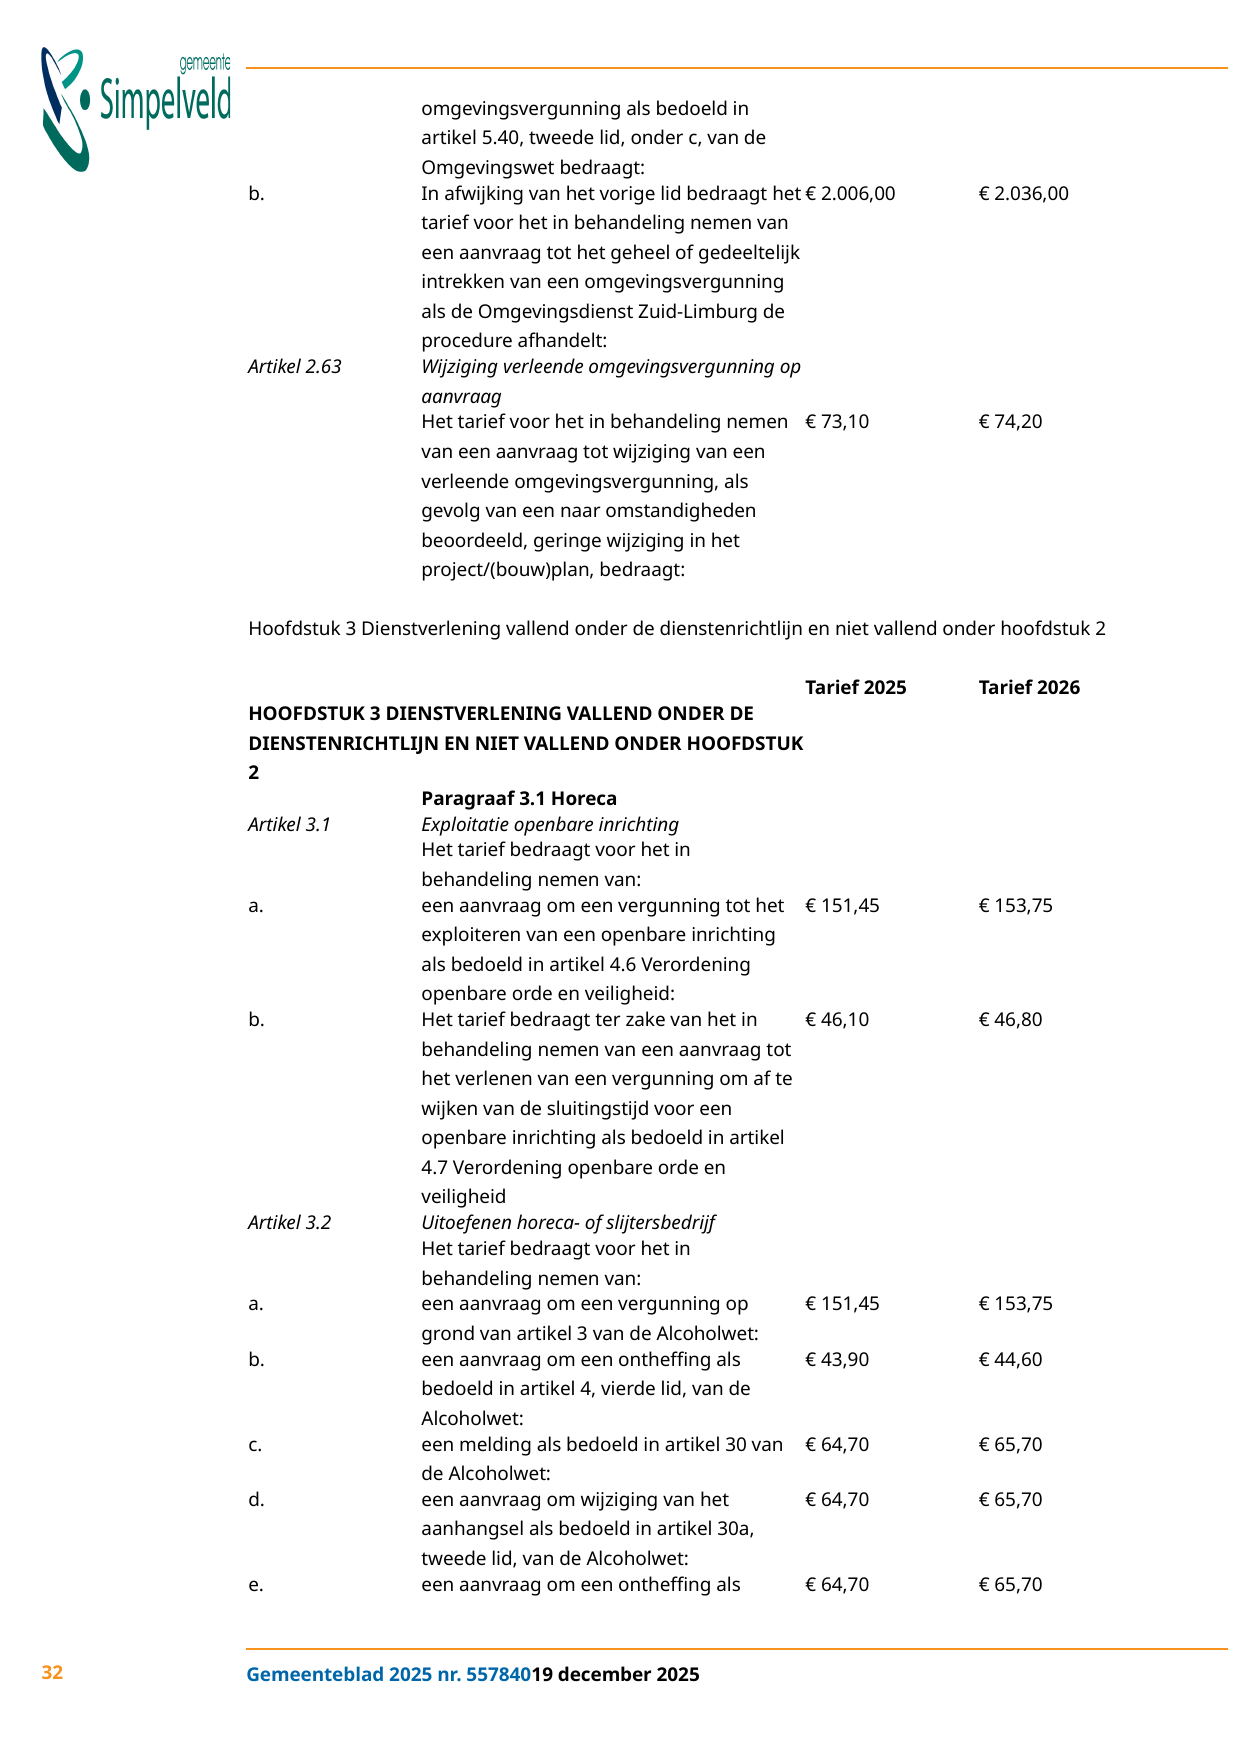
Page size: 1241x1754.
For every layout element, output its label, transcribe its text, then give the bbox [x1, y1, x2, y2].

table_cell [805, 1210, 978, 1235]
table_cell [979, 836, 1152, 892]
table_cell € 44,60 [979, 1346, 1152, 1431]
table_cell [979, 811, 1152, 836]
table_cell b. [248, 180, 421, 353]
table_cell [248, 1235, 421, 1291]
table_cell € 64,70 [805, 1486, 978, 1571]
table_cell Het tarief voor het in behandeling nemen van een aanvraag tot wijziging van een verleende omgevingsvergunning, als gevolg van een naar omstandigheden beoordeeld, geringe wijziging in het project/(bouw)plan, bedraagt: [421, 409, 805, 582]
table_header Tarief 2026 [979, 674, 1152, 700]
picture [41, 47, 231, 172]
table_cell € 151,45 [805, 892, 978, 1006]
table_cell [248, 409, 421, 582]
table_cell € 43,90 [805, 1346, 978, 1431]
table_cell € 2.036,00 [979, 180, 1152, 353]
table_cell € 65,70 [979, 1486, 1152, 1571]
table_cell a. [248, 892, 421, 1006]
table_cell een aanvraag om een vergunning op grond van artikel 3 van de Alcoholwet: [421, 1291, 805, 1346]
table_header Tarief 2025 [805, 674, 978, 700]
table_cell Uitoefenen horeca- of slijtersbedrijf [421, 1210, 805, 1235]
table_cell € 73,10 [805, 409, 978, 582]
table_cell [805, 1235, 978, 1291]
table_cell [248, 785, 421, 811]
table_cell c. [248, 1431, 421, 1486]
table_cell € 46,80 [979, 1006, 1152, 1209]
table_cell [805, 785, 978, 811]
table_cell [805, 700, 978, 785]
table_cell Wijziging verleende omgevingsvergunning op aanvraag [421, 353, 805, 409]
table_cell a. [248, 1291, 421, 1346]
table_header [421, 674, 805, 700]
table_cell Artikel 3.2 [248, 1210, 421, 1235]
table_cell een aanvraag om een vergunning tot het exploiteren van een openbare inrichting als bedoeld in artikel 4.6 Verordening openbare orde en veiligheid: [421, 892, 805, 1006]
table_cell een aanvraag om een ontheffing als bedoeld in artikel 4, vierde lid, van de Alcoholwet: [421, 1346, 805, 1431]
table_cell Het tarief bedraagt voor het in behandeling nemen van: [421, 836, 805, 892]
table_cell [248, 836, 421, 892]
table_cell Artikel 3.1 [248, 811, 421, 836]
table_cell € 65,70 [979, 1431, 1152, 1486]
table_cell omgevingsvergunning als bedoeld in artikel 5.40, tweede lid, onder c, van de Omgevingswet bedraagt: [421, 95, 805, 180]
table_cell een aanvraag om een ontheffing als [421, 1571, 805, 1597]
table_cell een melding als bedoeld in artikel 30 van de Alcoholwet: [421, 1431, 805, 1486]
table_cell [979, 785, 1152, 811]
table_cell € 74,20 [979, 409, 1152, 582]
table_cell [979, 95, 1152, 180]
table_cell Het tarief bedraagt voor het in behandeling nemen van: [421, 1235, 805, 1291]
table_cell HOOFDSTUK 3 DIENSTVERLENING VALLEND ONDER DE DIENSTENRICHTLIJN EN NIET VALLEND ONDER HOOFDSTUK 2 [248, 700, 805, 785]
table_cell € 153,75 [979, 892, 1152, 1006]
table_cell [979, 1235, 1152, 1291]
table_cell [248, 95, 421, 180]
table_cell € 151,45 [805, 1291, 978, 1346]
table_cell [805, 836, 978, 892]
table_cell [805, 353, 978, 409]
table_cell € 65,70 [979, 1571, 1152, 1597]
table_cell [805, 95, 978, 180]
table_cell In afwijking van het vorige lid bedraagt het tarief voor het in behandeling nemen van een aanvraag tot het geheel of gedeeltelijk intrekken van een omgevingsvergunning als de Omgevingsdienst Zuid-Limburg de procedure afhandelt: [421, 180, 805, 353]
table_cell een aanvraag om wijziging van het aanhangsel als bedoeld in artikel 30a, tweede lid, van de Alcoholwet: [421, 1486, 805, 1571]
table_cell € 2.006,00 [805, 180, 978, 353]
table_cell [979, 353, 1152, 409]
table_header [248, 674, 421, 700]
table_cell [979, 700, 1152, 785]
table_cell Artikel 2.63 [248, 353, 421, 409]
table_cell [979, 1210, 1152, 1235]
table_cell Paragraaf 3.1 Horeca [421, 785, 805, 811]
table_cell Het tarief bedraagt ter zake van het in behandeling nemen van een aanvraag tot het verlenen van een vergunning om af te wijken van de sluitingstijd voor een openbare inrichting als bedoeld in artikel 4.7 Verordening openbare orde en veiligheid [421, 1006, 805, 1209]
table_cell d. [248, 1486, 421, 1571]
table_cell b. [248, 1346, 421, 1431]
table_cell € 46,10 [805, 1006, 978, 1209]
table_cell Exploitatie openbare inrichting [421, 811, 805, 836]
table_cell € 64,70 [805, 1571, 978, 1597]
table_cell € 153,75 [979, 1291, 1152, 1346]
table_cell b. [248, 1006, 421, 1209]
table_cell € 64,70 [805, 1431, 978, 1486]
table_cell e. [248, 1571, 421, 1597]
text Hoofdstuk 3 Dienstverlening vallend onder de dienstenrichtlijn en niet vallend onder hoofdstuk 2 [248, 615, 1152, 641]
table_cell [805, 811, 978, 836]
